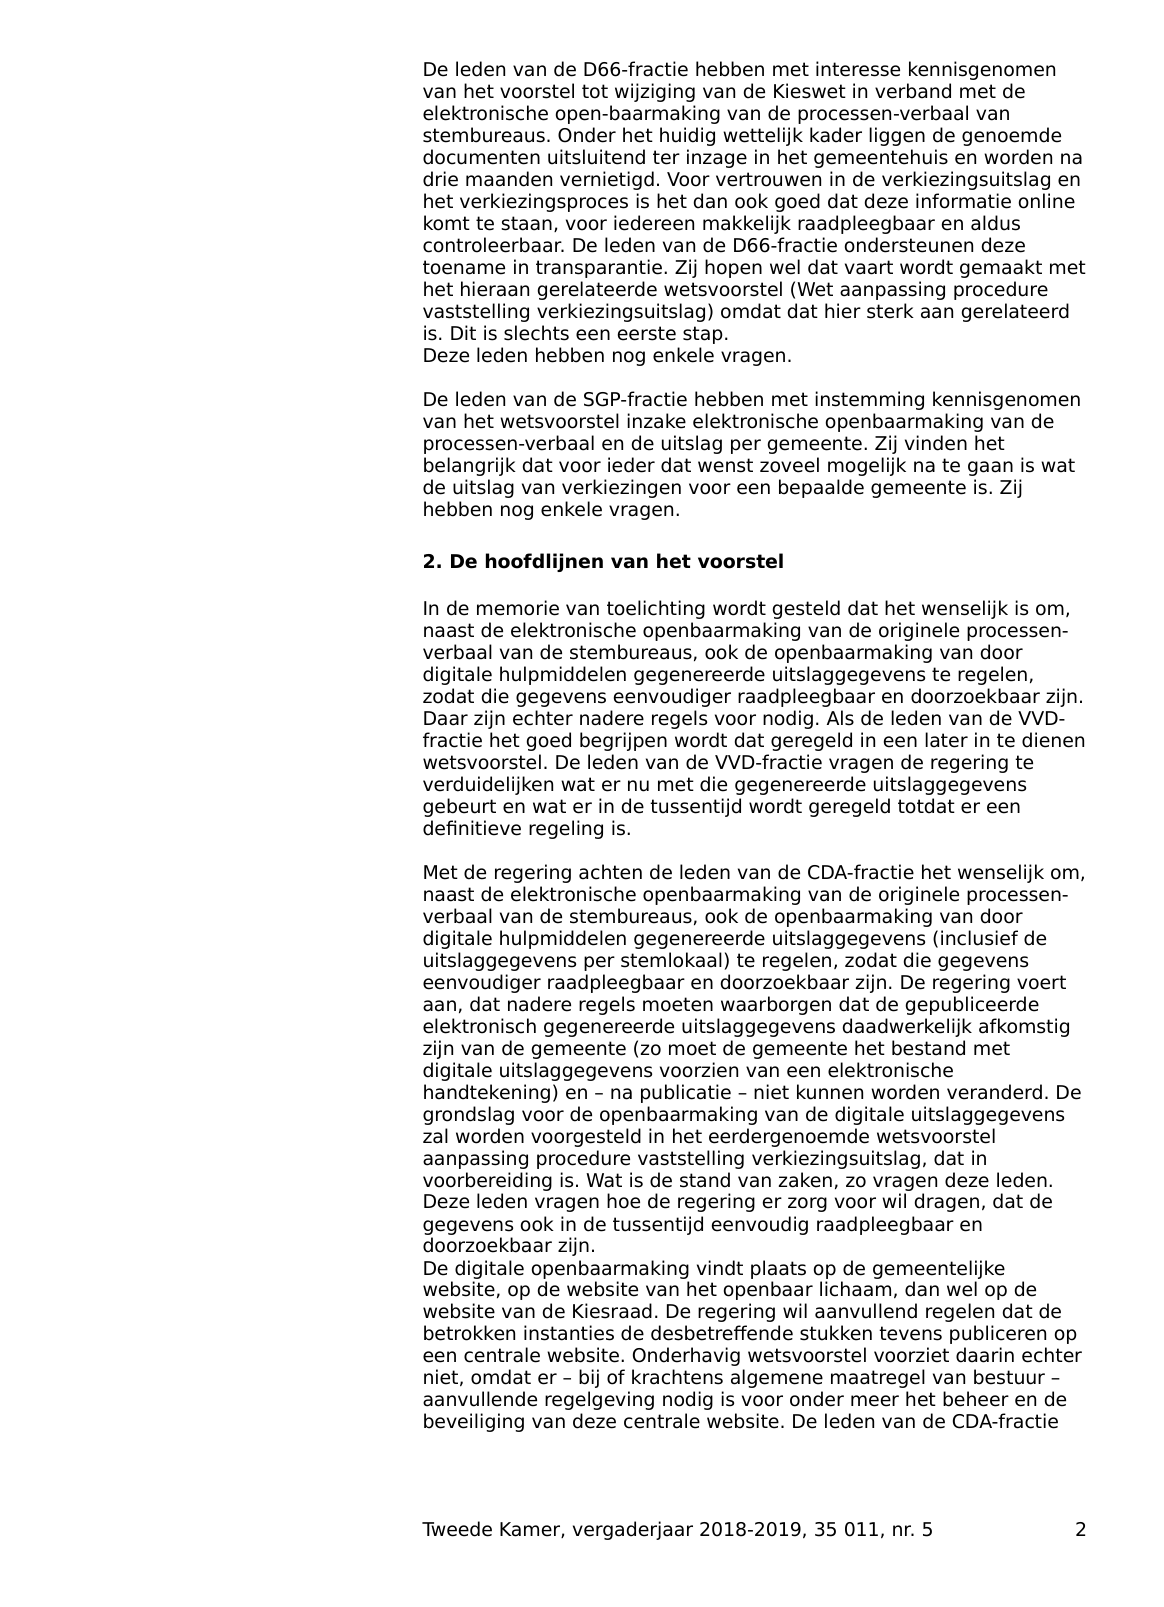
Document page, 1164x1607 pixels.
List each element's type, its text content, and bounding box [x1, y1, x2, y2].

text In de memorie van toelichting wordt gesteld dat het wenselijk is om, naast de elektronische openbaarmaking van de originele processen-verbaal van de stembureaus, ook de openbaarmaking van door digitale hulpmiddelen gegenereerde uitslaggegevens te regelen, zodat die gegevens eenvoudiger raadpleegbaar en doorzoekbaar zijn. Daar zijn echter nadere regels voor nodig. Als de leden van de VVD-fractie het goed begrijpen wordt dat geregeld in een later in te dienen wetsvoorstel. De leden van de VVD-fractie vragen de regering te verduidelijken wat er nu met die gegenereerde uitslaggegevens gebeurt en wat er in de tussentijd wordt geregeld totdat er een definitieve regeling is. [422, 598, 1087, 839]
text Met de regering achten de leden van de CDA-fractie het wenselijk om, naast de elektronische openbaarmaking van de originele processen-verbaal van de stembureaus, ook de openbaarmaking van door digitale hulpmiddelen gegenereerde uitslaggegevens (inclusief de uitslaggegevens per stemlokaal) te regelen, zodat die gegevens eenvoudiger raadpleegbaar en doorzoekbaar zijn. De regering voert aan, dat nadere regels moeten waarborgen dat de gepubliceerde elektronisch gegenereerde uitslaggegevens daadwerkelijk afkomstig zijn van de gemeente (zo moet de gemeente het bestand met digitale uitslaggegevens voorzien van een elektronische handtekening) en – na publicatie – niet kunnen worden veranderd. De grondslag voor de openbaarmaking van de digitale uitslaggegevens zal worden voorgesteld in het eerdergenoemde wetsvoorstel aanpassing procedure vaststelling verkiezingsuitslag, dat in voorbereiding is. Wat is de stand van zaken, zo vragen deze leden. Deze leden vragen hoe de regering er zorg voor wil dragen, dat de gegevens ook in de tussentijd eenvoudig raadpleegbaar en doorzoekbaar zijn. [422, 862, 1087, 1257]
subtitle 2. De hoofdlijnen van het voorstel [422, 551, 1087, 573]
text De digitale openbaarmaking vindt plaats op de gemeentelijke website, op de website van het openbaar lichaam, dan wel op de website van de Kiesraad. De regering wil aanvullend regelen dat de betrokken instanties de desbetreffende stukken tevens publiceren op een centrale website. Onderhavig wetsvoorstel voorziet daarin echter niet, omdat er – bij of krachtens algemene maatregel van bestuur – aanvullende regelgeving nodig is voor onder meer het beheer en de beveiliging van deze centrale website. De leden van de CDA-fractie [422, 1257, 1087, 1433]
text De leden van de D66-fractie hebben met interesse kennisgenomen van het voorstel tot wijziging van de Kieswet in verband met de elektronische open-baarmaking van de processen-verbaal van stembureaus. Onder het huidig wettelijk kader liggen de genoemde documenten uitsluitend ter inzage in het gemeentehuis en worden na drie maanden vernietigd. Voor vertrouwen in de verkiezingsuitslag en het verkiezingsproces is het dan ook goed dat deze informatie online komt te staan, voor iedereen makkelijk raadpleegbaar en aldus controleerbaar. De leden van de D66-fractie ondersteunen deze toename in transparantie. Zij hopen wel dat vaart wordt gemaakt met het hieraan gerelateerde wetsvoorstel (Wet aanpassing procedure vaststelling verkiezingsuitslag) omdat dat hier sterk aan gerelateerd is. Dit is slechts een eerste stap. [422, 59, 1087, 345]
text Deze leden hebben nog enkele vragen. [422, 345, 1087, 367]
text De leden van de SGP-fractie hebben met instemming kennisgenomen van het wetsvoorstel inzake elektronische openbaarmaking van de processen-verbaal en de uitslag per gemeente. Zij vinden het belangrijk dat voor ieder dat wenst zoveel mogelijk na te gaan is wat de uitslag van verkiezingen voor een bepaalde gemeente is. Zij hebben nog enkele vragen. [422, 389, 1087, 521]
